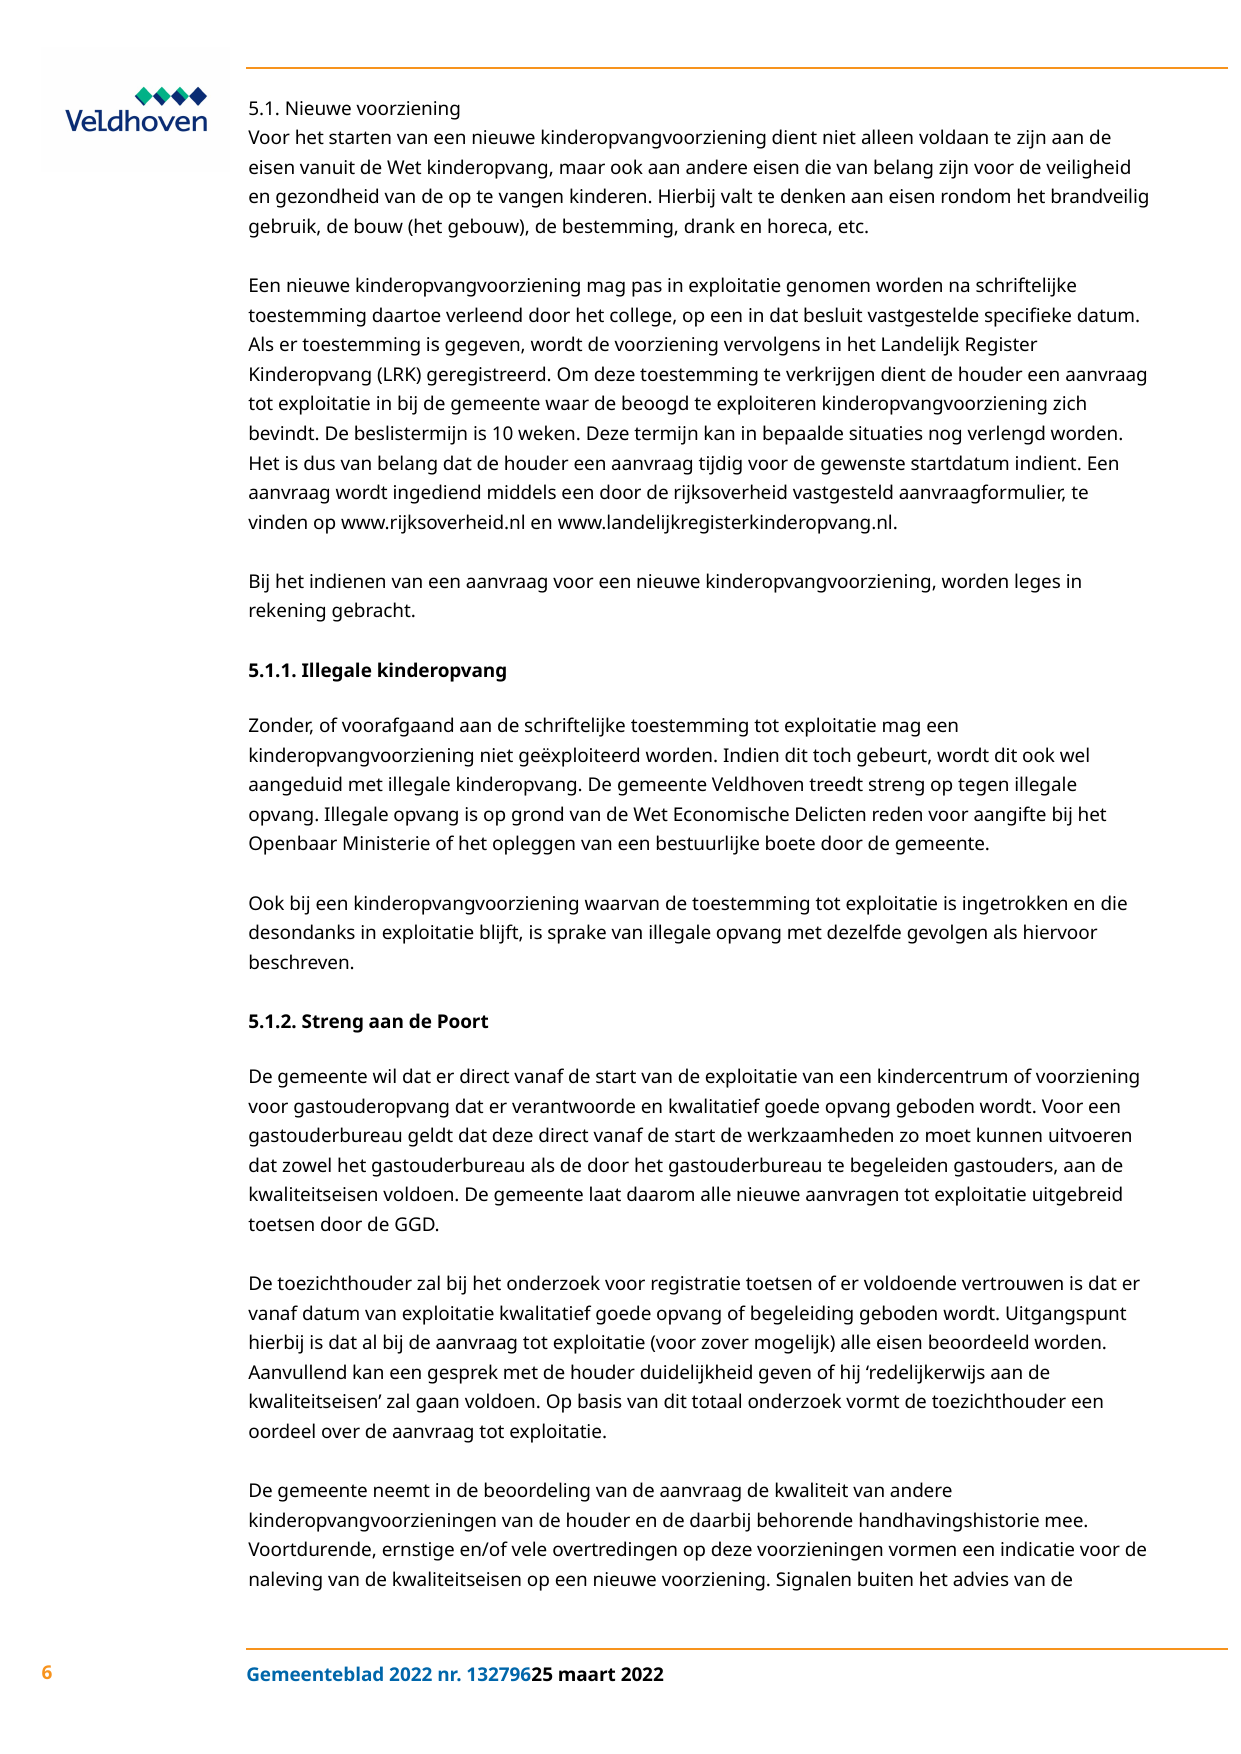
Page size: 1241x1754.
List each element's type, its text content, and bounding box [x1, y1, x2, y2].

picture [41, 47, 231, 172]
text Ook bij een kinderopvangvoorziening waarvan de toestemming tot exploitatie is ingetrokken en die desondanks in exploitatie blijft, is sprake van illegale opvang met dezelfde gevolgen als hiervoor beschreven. [248, 890, 1152, 974]
text Bij het indienen van een aanvraag voor een nieuwe kinderopvangvoorziening, worden leges in rekening gebracht. [248, 568, 1152, 623]
text Zonder, of voorafgaand aan de schriftelijke toestemming tot exploitatie mag een kinderopvangvoorziening niet geëxploiteerd worden. Indien dit toch gebeurt, wordt dit ook wel aangeduid met illegale kinderopvang. De gemeente Veldhoven treedt streng op tegen illegale opvang. Illegale opvang is op grond van de Wet Economische Delicten reden voor aangifte bij het Openbaar Ministerie of het opleggen van een bestuurlijke boete door de gemeente. [248, 712, 1152, 856]
text 5.1.1. Illegale kinderopvang [248, 657, 1152, 683]
text De toezichthouder zal bij het onderzoek voor registratie toetsen of er voldoende vertrouwen is dat er vanaf datum van exploitatie kwalitatief goede opvang of begeleiding geboden wordt. Uitgangspunt hierbij is dat al bij de aanvraag tot exploitatie (voor zover mogelijk) alle eisen beoordeeld worden. Aanvullend kan een gesprek met de houder duidelijkheid geven of hij ‘redelijkerwijs aan de kwaliteitseisen’ zal gaan voldoen. Op basis van dit totaal onderzoek vormt de toezichthouder een oordeel over de aanvraag tot exploitatie. [248, 1270, 1152, 1444]
text De gemeente neemt in de beoordeling van de aanvraag de kwaliteit van andere kinderopvangvoorzieningen van de houder en de daarbij behorende handhavingshistorie mee. Voortdurende, ernstige en/of vele overtredingen op deze voorzieningen vormen een indicatie voor de naleving van de kwaliteitseisen op een nieuwe voorziening. Signalen buiten het advies van de [248, 1477, 1152, 1592]
text 5.1. Nieuwe voorziening [248, 95, 1152, 121]
text Een nieuwe kinderopvangvoorziening mag pas in exploitatie genomen worden na schriftelijke toestemming daartoe verleend door het college, op een in dat besluit vastgestelde specifieke datum. Als er toestemming is gegeven, wordt de voorziening vervolgens in het Landelijk Register Kinderopvang (LRK) geregistreerd. Om deze toestemming te verkrijgen dient de houder een aanvraag tot exploitatie in bij de gemeente waar de beoogd te exploiteren kinderopvangvoorziening zich bevindt. De beslistermijn is 10 weken. Deze termijn kan in bepaalde situaties nog verlengd worden. Het is dus van belang dat de houder een aanvraag tijdig voor de gewenste startdatum indient. Een aanvraag wordt ingediend middels een door de rijksoverheid vastgesteld aanvraagformulier, te vinden op www.rijksoverheid.nl en www.landelijkregisterkinderopvang.nl. [248, 272, 1152, 535]
text De gemeente wil dat er direct vanaf de start van de exploitatie van een kindercentrum of voorziening voor gastouderopvang dat er verantwoorde en kwalitatief goede opvang geboden wordt. Voor een gastouderbureau geldt dat deze direct vanaf de start de werkzaamheden zo moet kunnen uitvoeren dat zowel het gastouderbureau als de door het gastouderbureau te begeleiden gastouders, aan de kwaliteitseisen voldoen. De gemeente laat daarom alle nieuwe aanvragen tot exploitatie uitgebreid toetsen door de GGD. [248, 1063, 1152, 1237]
text 5.1.2. Streng aan de Poort [248, 1008, 1152, 1034]
text Voor het starten van een nieuwe kinderopvangvoorziening dient niet alleen voldaan te zijn aan de eisen vanuit de Wet kinderopvang, maar ook aan andere eisen die van belang zijn voor de veiligheid en gezondheid van de op te vangen kinderen. Hierbij valt te denken aan eisen rondom het brandveilig gebruik, de bouw (het gebouw), de bestemming, drank en horeca, etc. [248, 124, 1152, 239]
